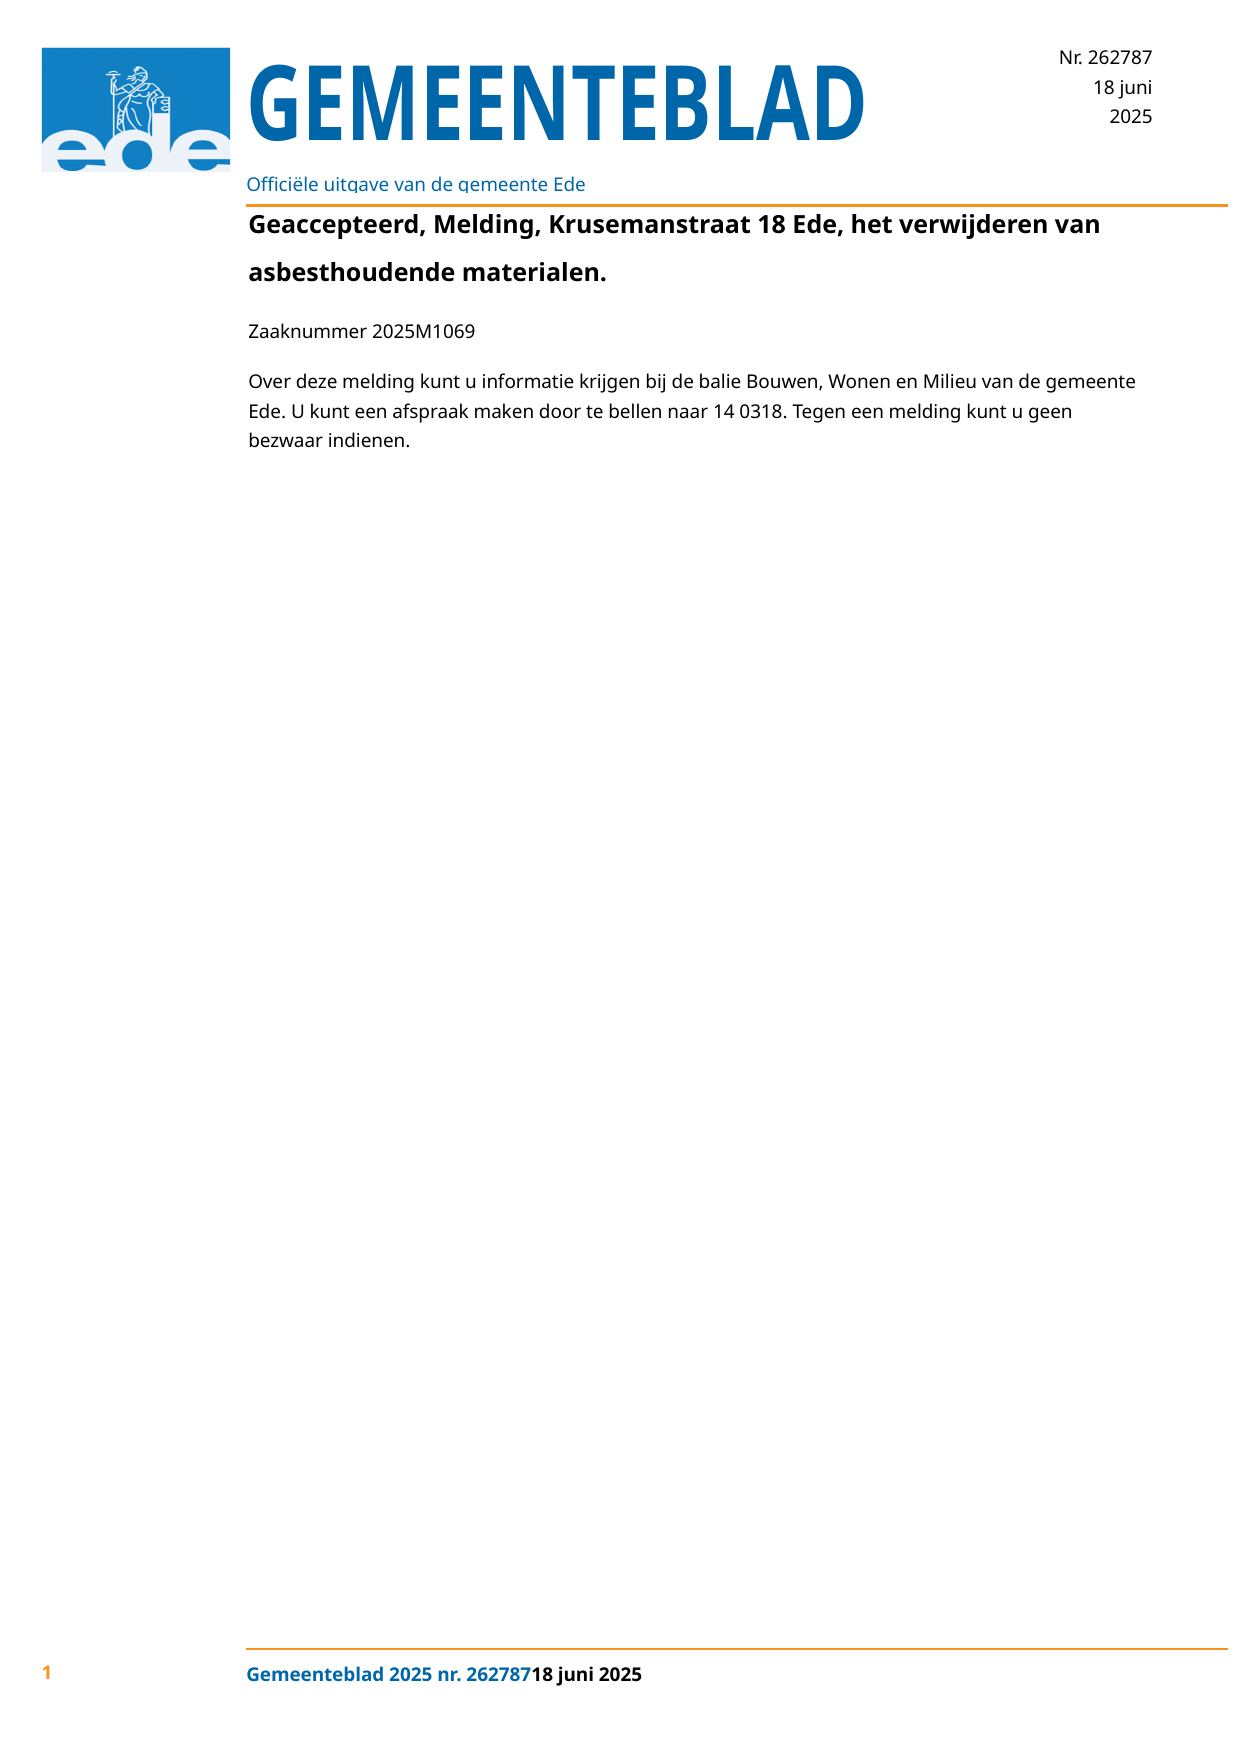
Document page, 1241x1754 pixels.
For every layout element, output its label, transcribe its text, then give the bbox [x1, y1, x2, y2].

text Geaccepteerd, Melding, Krusemanstraat 18 Ede, het verwijderen van asbesthoudende materialen. [248, 207, 1152, 288]
text Over deze melding kunt u informatie krijgen bij de balie Bouwen, Wonen en Milieu van de gemeente Ede. U kunt een afspraak maken door te bellen naar 14 0318. Tegen een melding kunt u geen bezwaar indienen. [248, 368, 1152, 453]
text Zaaknummer 2025M1069 [248, 318, 1152, 344]
picture [41, 47, 231, 172]
